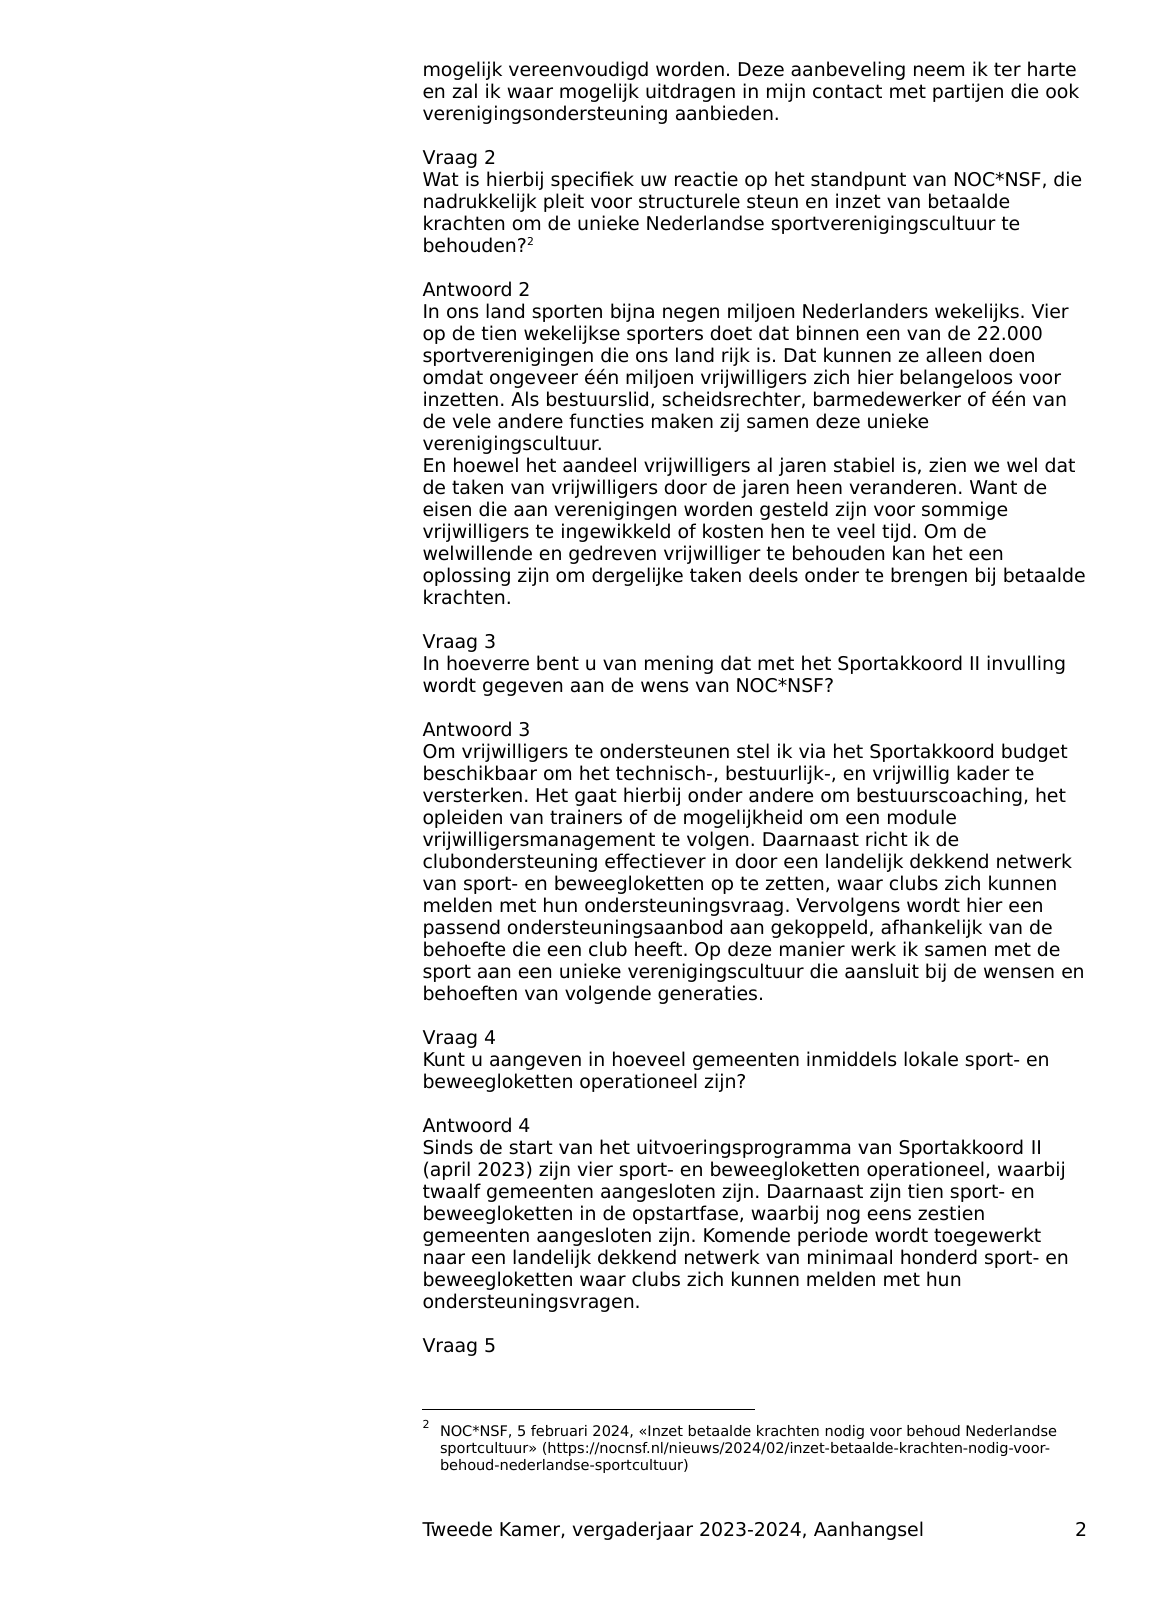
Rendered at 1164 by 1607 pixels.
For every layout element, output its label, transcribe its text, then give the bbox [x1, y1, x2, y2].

text Antwoord 2 [422, 279, 1087, 301]
text Kunt u aangeven in hoeveel gemeenten inmiddels lokale sport- en beweegloketten operationeel zijn? [422, 1049, 1087, 1093]
text Om vrijwilligers te ondersteunen stel ik via het Sportakkoord budget beschikbaar om het technisch-, bestuurlijk-, en vrijwillig kader te versterken. Het gaat hierbij onder andere om bestuurscoaching, het opleiden van trainers of de mogelijkheid om een module vrijwilligersmanagement te volgen. Daarnaast richt ik de clubondersteuning effectiever in door een landelijk dekkend netwerk van sport- en beweegloketten op te zetten, waar clubs zich kunnen melden met hun ondersteuningsvraag. Vervolgens wordt hier een passend ondersteuningsaanbod aan gekoppeld, afhankelijk van de behoefte die een club heeft. Op deze manier werk ik samen met de sport aan een unieke verenigingscultuur die aansluit bij de wensen en behoeften van volgende generaties. [422, 741, 1087, 1005]
text NOC*NSF, 5 februari 2024, «Inzet betaalde krachten nodig voor behoud Nederlandse sportcultuur» (https://nocnsf.nl/nieuws/2024/02/inzet-betaalde-krachten-nodig-voor-behoud-nederlandse-sportcultuur) [422, 1418, 1087, 1474]
text Wat is hierbij specifiek uw reactie op het standpunt van NOC*NSF, die nadrukkelijk pleit voor structurele steun en inzet van betaalde krachten om de unieke Nederlandse sportverenigingscultuur te behouden? [422, 169, 1087, 257]
text Vraag 3 [422, 631, 1087, 653]
text En hoewel het aandeel vrijwilligers al jaren stabiel is, zien we wel dat de taken van vrijwilligers door de jaren heen veranderen. Want de eisen die aan verenigingen worden gesteld zijn voor sommige vrijwilligers te ingewikkeld of kosten hen te veel tijd. Om de welwillende en gedreven vrijwilliger te behouden kan het een oplossing zijn om dergelijke taken deels onder te brengen bij betaalde krachten. [422, 455, 1087, 609]
text In ons land sporten bijna negen miljoen Nederlanders wekelijks. Vier op de tien wekelijkse sporters doet dat binnen een van de 22.000 sportverenigingen die ons land rijk is. Dat kunnen ze alleen doen omdat ongeveer één miljoen vrijwilligers zich hier belangeloos voor inzetten. Als bestuurslid, scheidsrechter, barmedewerker of één van de vele andere functies maken zij samen deze unieke verenigingscultuur. [422, 301, 1087, 455]
text Antwoord 4 [422, 1115, 1087, 1137]
text In hoeverre bent u van mening dat met het Sportakkoord II invulling wordt gegeven aan de wens van NOC*NSF? [422, 653, 1087, 697]
text Vraag 5 [422, 1335, 1087, 1357]
text Vraag 4 [422, 1027, 1087, 1049]
text Vraag 2 [422, 147, 1087, 169]
text Antwoord 3 [422, 719, 1087, 741]
text mogelijk vereenvoudigd worden. Deze aanbeveling neem ik ter harte en zal ik waar mogelijk uitdragen in mijn contact met partijen die ook verenigingsondersteuning aanbieden. [422, 59, 1087, 125]
text Sinds de start van het uitvoeringsprogramma van Sportakkoord II (april 2023) zijn vier sport- en beweegloketten operationeel, waarbij twaalf gemeenten aangesloten zijn. Daarnaast zijn tien sport- en beweegloketten in de opstartfase, waarbij nog eens zestien gemeenten aangesloten zijn. Komende periode wordt toegewerkt naar een landelijk dekkend netwerk van minimaal honderd sport- en beweegloketten waar clubs zich kunnen melden met hun ondersteuningsvragen. [422, 1137, 1087, 1313]
